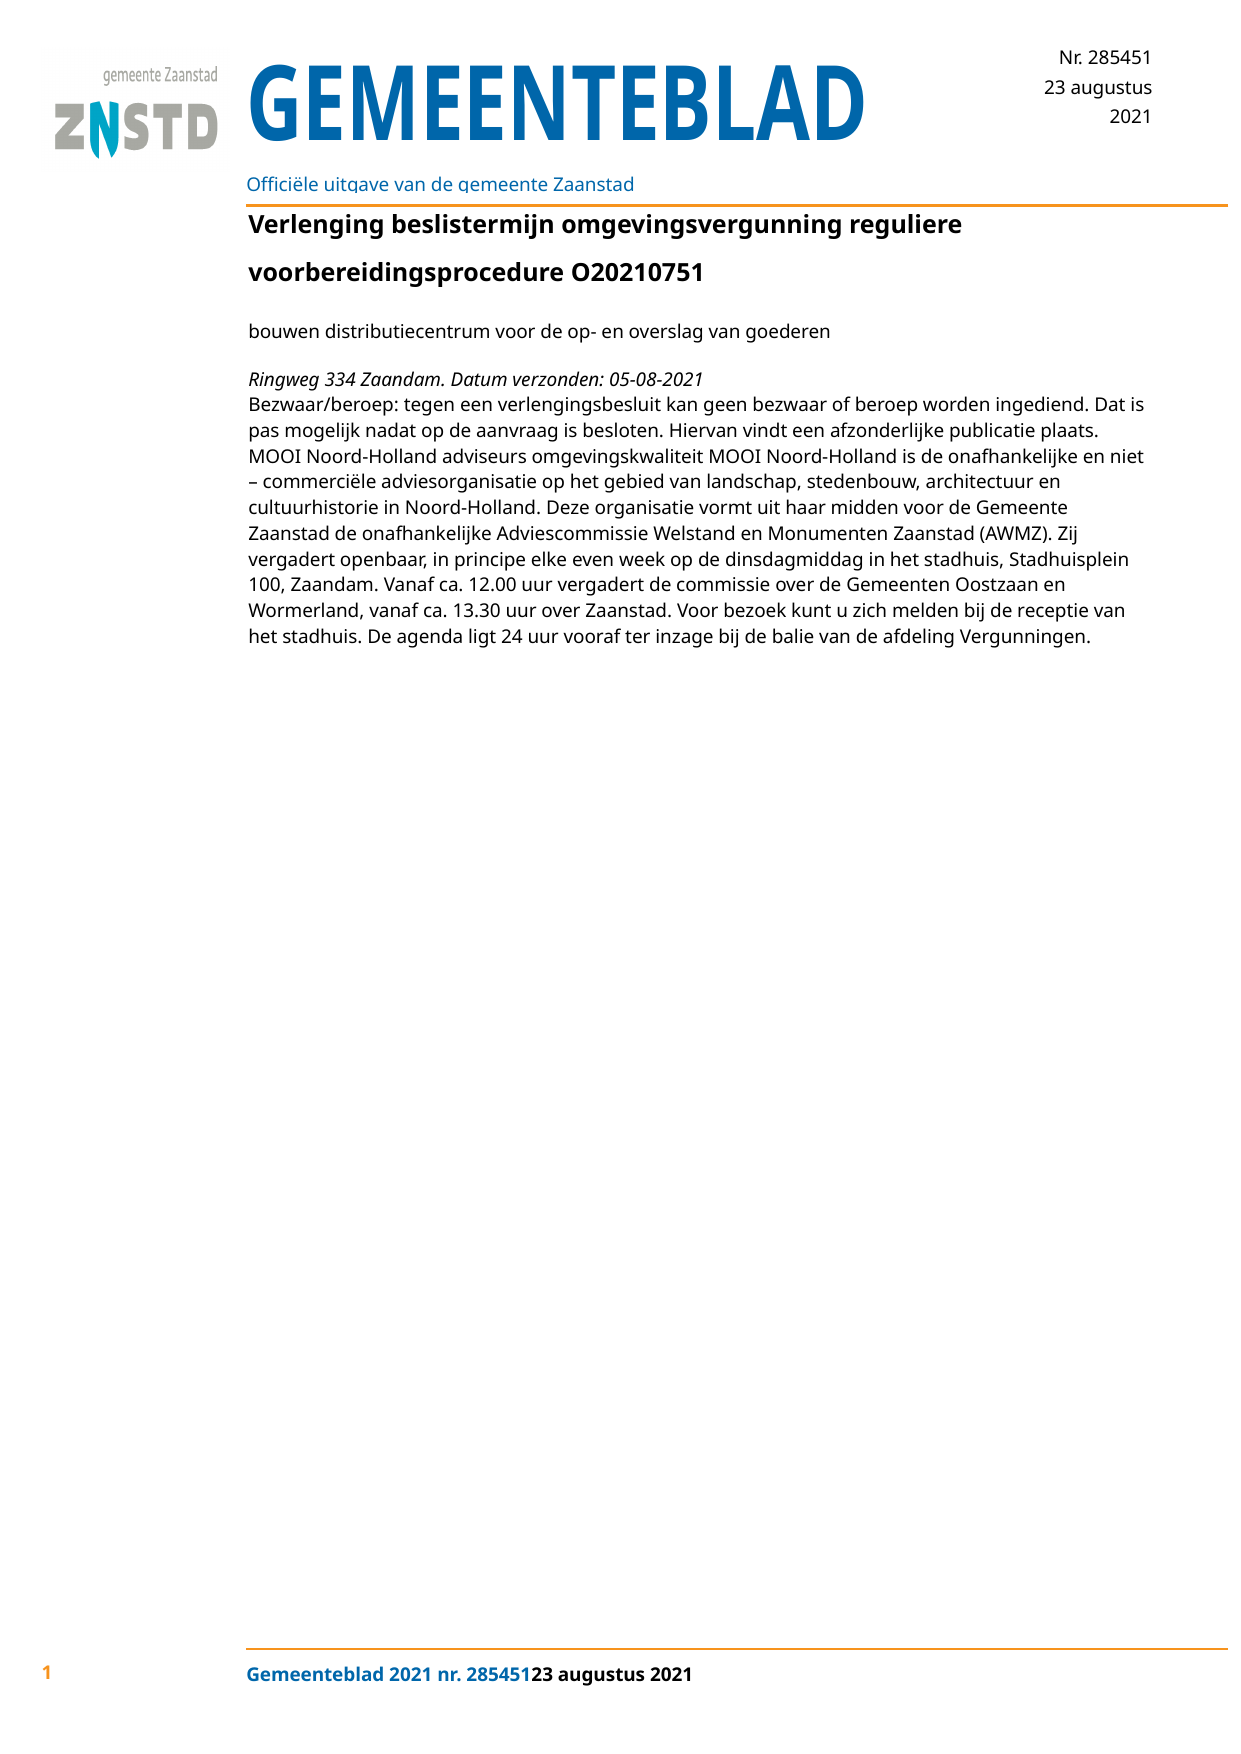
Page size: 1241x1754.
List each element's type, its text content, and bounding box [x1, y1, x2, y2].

text MOOI Noord-Holland adviseurs omgevingskwaliteit MOOI Noord-Holland is de onafhankelijke en niet – commerciële adviesorganisatie op het gebied van landschap, stedenbouw, architectuur en cultuurhistorie in Noord-Holland. Deze organisatie vormt uit haar midden voor de Gemeente Zaanstad de onafhankelijke Adviescommissie Welstand en Monumenten Zaanstad (AWMZ). Zij vergadert openbaar, in principe elke even week op de dinsdagmiddag in het stadhuis, Stadhuisplein 100, Zaandam. Vanaf ca. 12.00 uur vergadert de commissie over de Gemeenten Oostzaan en Wormerland, vanaf ca. 13.30 uur over Zaanstad. Voor bezoek kunt u zich melden bij de receptie van het stadhuis. De agenda ligt 24 uur vooraf ter inzage bij de balie van de afdeling Vergunningen. [248, 443, 1152, 649]
text Bezwaar/beroep: tegen een verlengingsbesluit kan geen bezwaar of beroep worden ingediend. Dat is pas mogelijk nadat op de aanvraag is besloten. Hiervan vindt een afzonderlijke publicatie plaats. [248, 391, 1152, 443]
text Ringweg 334 Zaandam. Datum verzonden: 05-08-2021 [248, 366, 1152, 391]
text bouwen distributiecentrum voor de op- en overslag van goederen [248, 318, 1152, 344]
text Verlenging beslistermijn omgevingsvergunning reguliere voorbereidingsprocedure O20210751 [248, 207, 1152, 288]
picture [41, 47, 231, 172]
